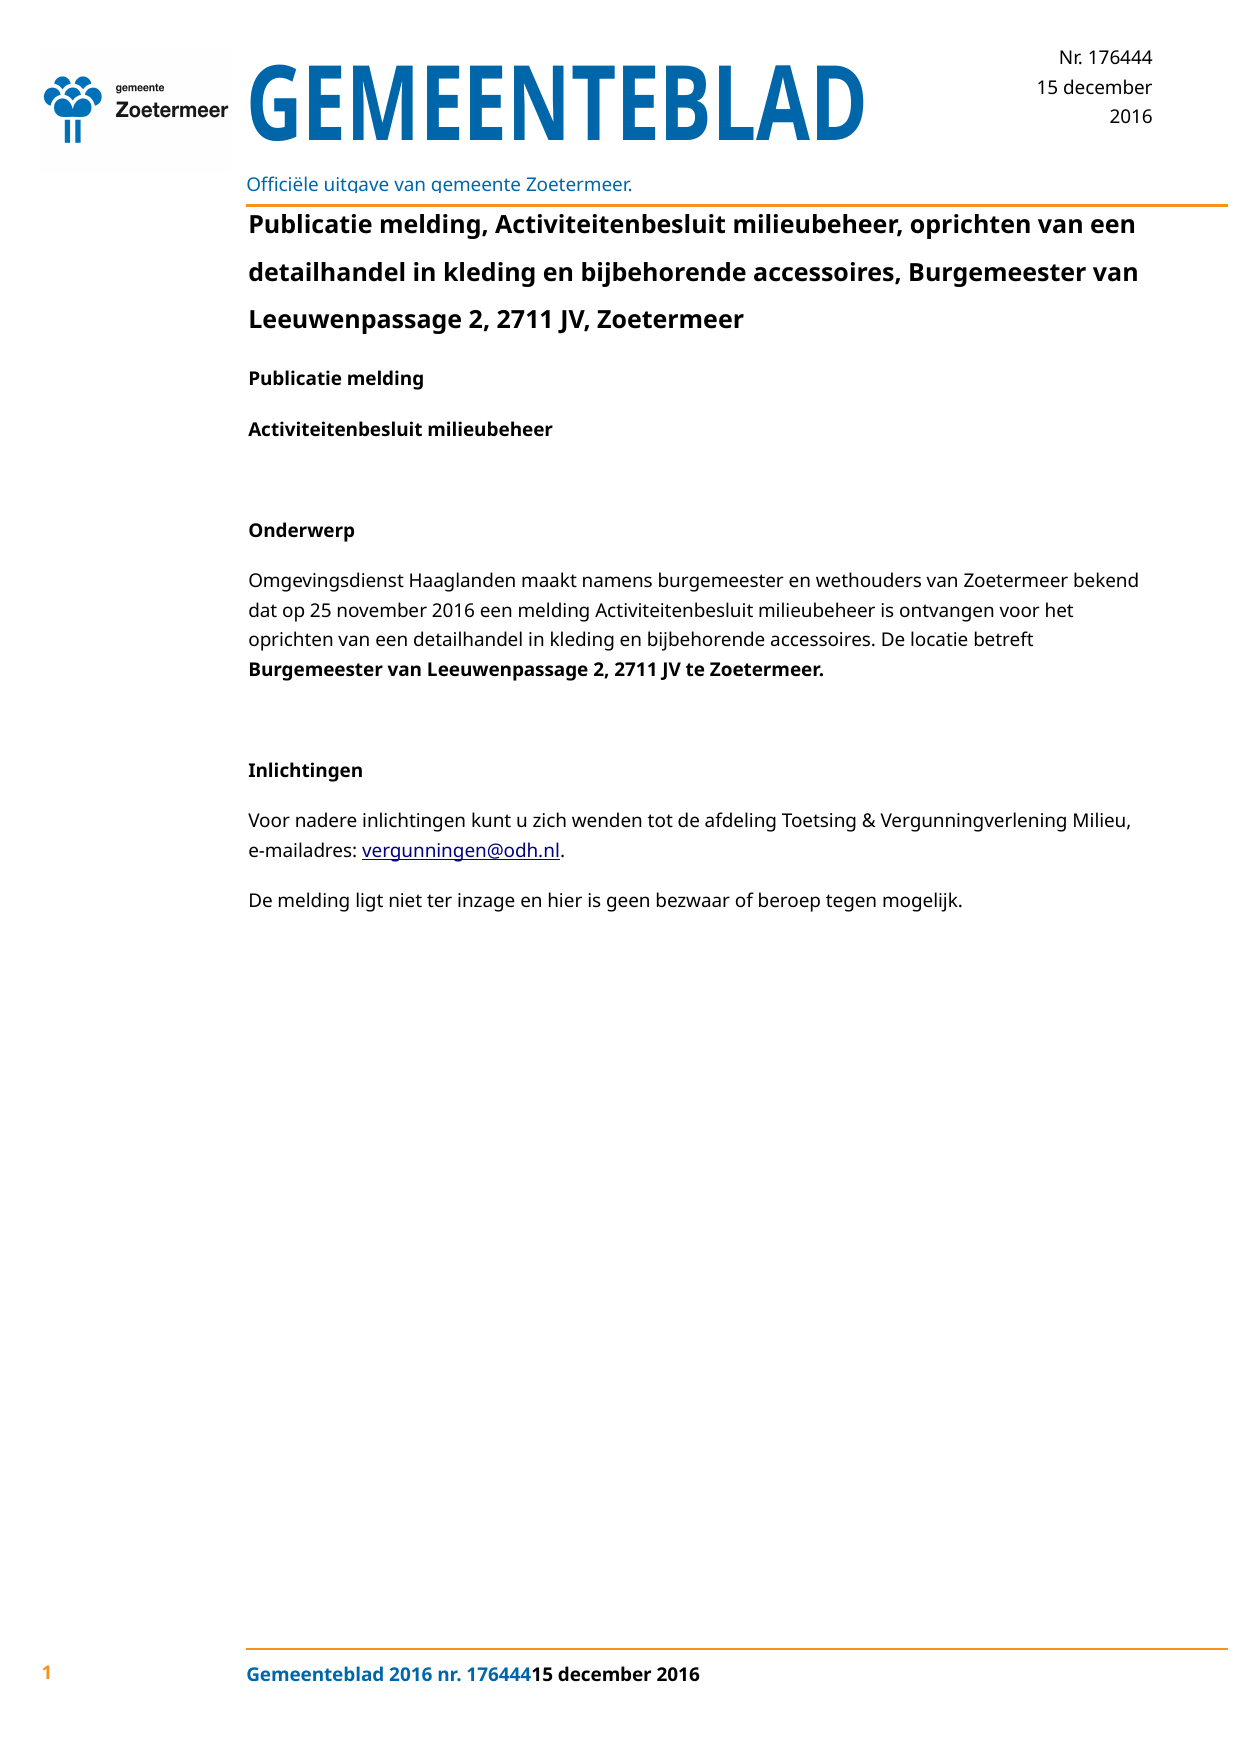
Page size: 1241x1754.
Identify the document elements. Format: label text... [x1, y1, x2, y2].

picture [41, 47, 231, 172]
text Onderwerp [248, 517, 1152, 542]
text Activiteitenbesluit milieubeheer [248, 416, 1152, 442]
text Publicatie melding, Activiteitenbesluit milieubeheer, oprichten van een detailhandel in kleding en bijbehorende accessoires, Burgemeester van Leeuwenpassage 2, 2711 JV, Zoetermeer [248, 207, 1152, 336]
text Voor nadere inlichtingen kunt u zich wenden tot de afdeling Toetsing & Vergunningverlening Milieu, e-mailadres: vergunningen@odh.nl. [248, 807, 1152, 862]
text Omgevingsdienst Haaglanden maakt namens burgemeester en wethouders van Zoetermeer bekend dat op 25 november 2016 een melding Activiteitenbesluit milieubeheer is ontvangen voor het oprichten van een detailhandel in kleding en bijbehorende accessoires. De locatie betreft Burgemeester van Leeuwenpassage 2, 2711 JV te Zoetermeer. [248, 567, 1152, 682]
text Publicatie melding [248, 366, 1152, 391]
text De melding ligt niet ter inzage en hier is geen bezwaar of beroep tegen mogelijk. [248, 887, 1152, 913]
text Inlichtingen [248, 757, 1152, 782]
